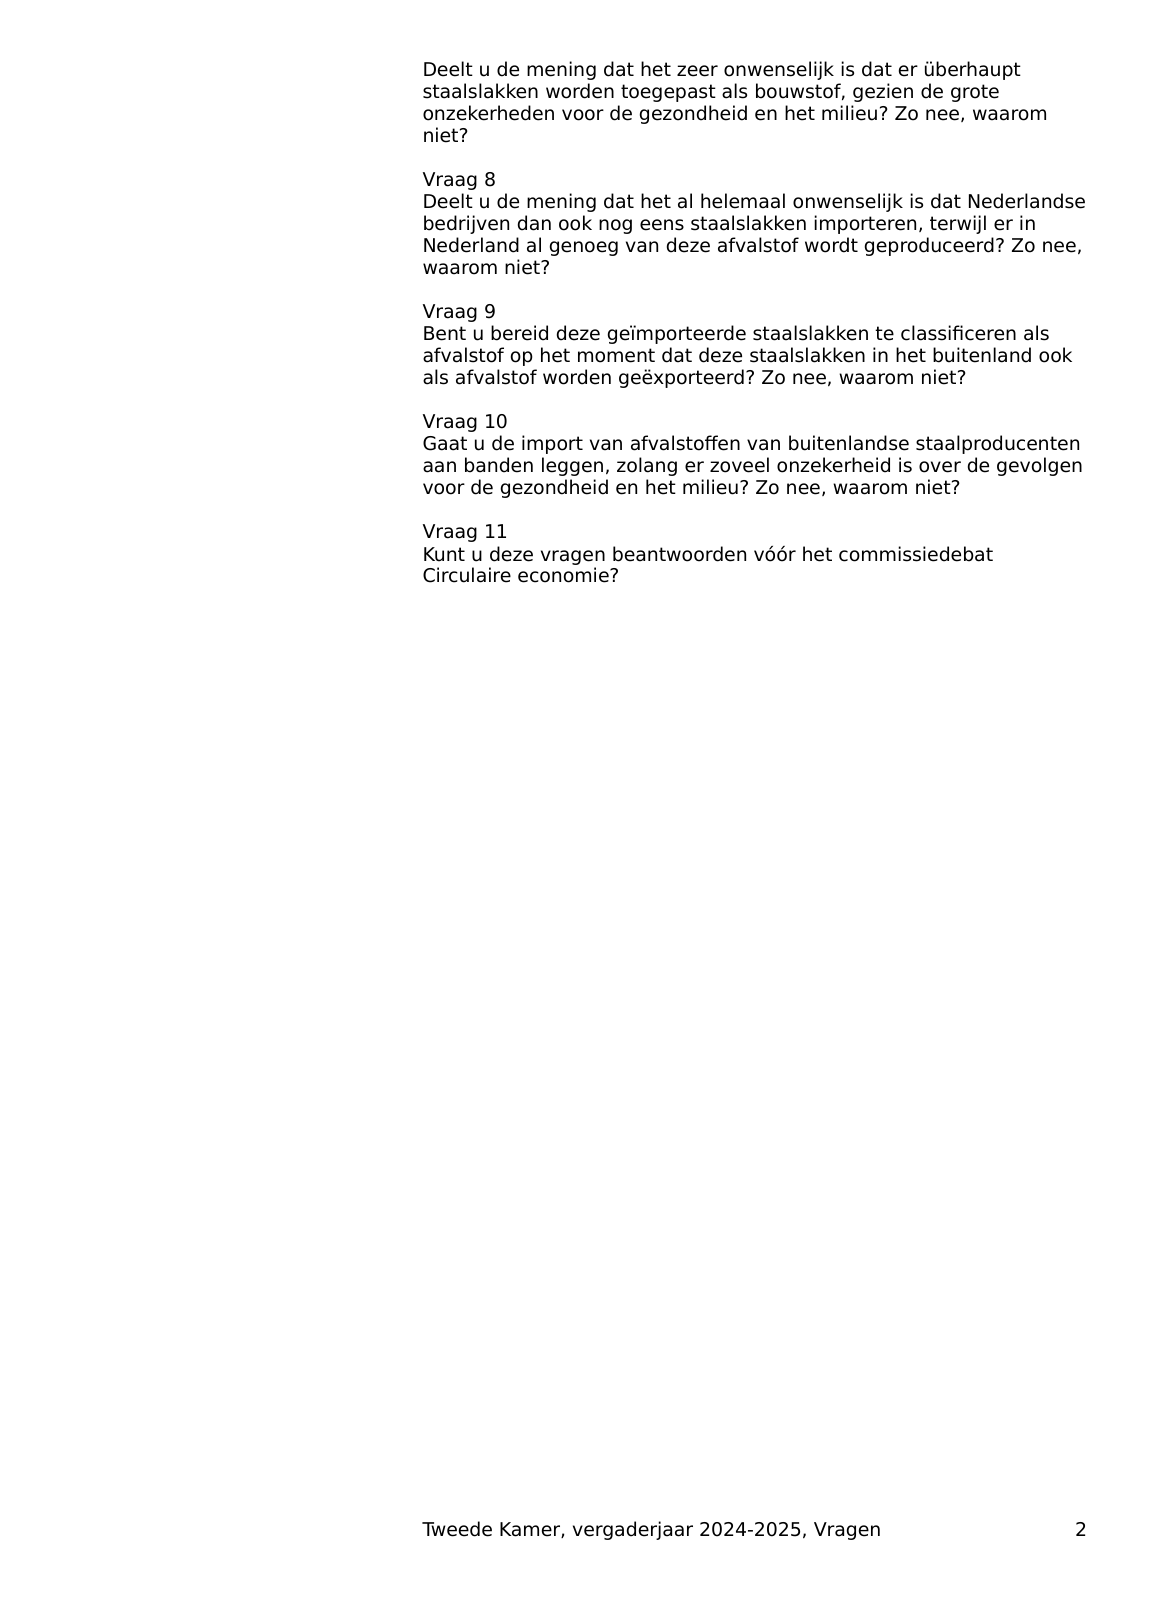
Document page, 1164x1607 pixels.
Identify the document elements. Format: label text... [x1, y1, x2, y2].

text Kunt u deze vragen beantwoorden vóór het commissiedebat Circulaire economie? [422, 543, 1087, 587]
text Vraag 11 [422, 521, 1087, 543]
text Deelt u de mening dat het zeer onwenselijk is dat er überhaupt staalslakken worden toegepast als bouwstof, gezien de grote onzekerheden voor de gezondheid en het milieu? Zo nee, waarom niet? [422, 59, 1087, 147]
text Vraag 9 [422, 301, 1087, 323]
text Bent u bereid deze geïmporteerde staalslakken te classificeren als afvalstof op het moment dat deze staalslakken in het buitenland ook als afvalstof worden geëxporteerd? Zo nee, waarom niet? [422, 323, 1087, 389]
text Gaat u de import van afvalstoffen van buitenlandse staalproducenten aan banden leggen, zolang er zoveel onzekerheid is over de gevolgen voor de gezondheid en het milieu? Zo nee, waarom niet? [422, 433, 1087, 499]
text Vraag 8 [422, 169, 1087, 191]
text Vraag 10 [422, 411, 1087, 433]
text Deelt u de mening dat het al helemaal onwenselijk is dat Nederlandse bedrijven dan ook nog eens staalslakken importeren, terwijl er in Nederland al genoeg van deze afvalstof wordt geproduceerd? Zo nee, waarom niet? [422, 191, 1087, 279]
